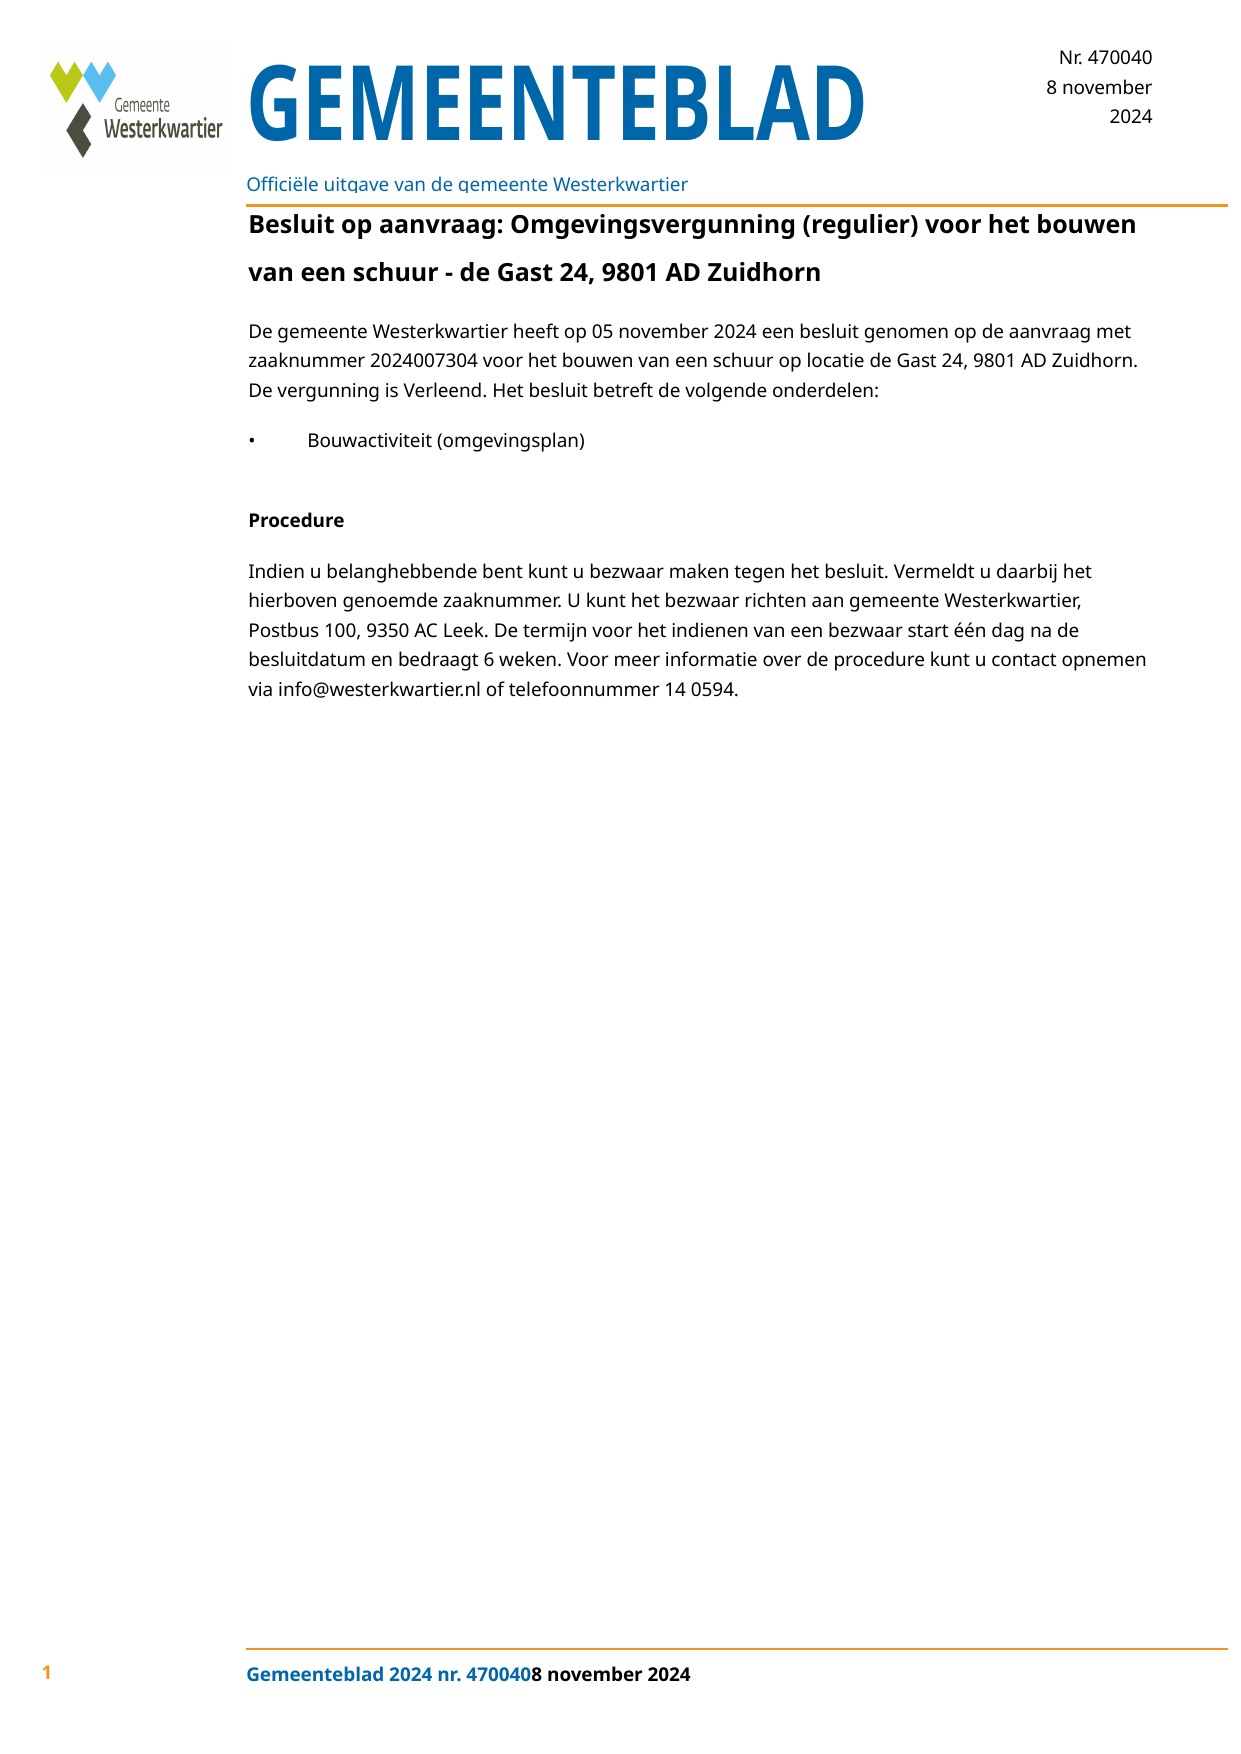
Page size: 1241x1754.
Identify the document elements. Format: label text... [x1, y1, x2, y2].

text Indien u belanghebbende bent kunt u bezwaar maken tegen het besluit. Vermeldt u daarbij het hierboven genoemde zaaknummer. U kunt het bezwaar richten aan gemeente Westerkwartier, Postbus 100, 9350 AC Leek. De termijn voor het indienen van een bezwaar start één dag na de besluitdatum en bedraagt 6 weken. Voor meer informatie over de procedure kunt u contact opnemen via info@westerkwartier.nl of telefoonnummer 14 0594. [248, 558, 1152, 702]
text Besluit op aanvraag: Omgevingsvergunning (regulier) voor het bouwen van een schuur - de Gast 24, 9801 AD Zuidhorn [248, 207, 1152, 288]
text De gemeente Westerkwartier heeft op 05 november 2024 een besluit genomen op de aanvraag met zaaknummer 2024007304 voor het bouwen van een schuur op locatie de Gast 24, 9801 AD Zuidhorn. De vergunning is Verleend. Het besluit betreft de volgende onderdelen: [248, 318, 1152, 403]
picture [41, 47, 231, 172]
list Bouwactiviteit (omgevingsplan) [248, 427, 1152, 453]
text Procedure [248, 507, 1152, 533]
